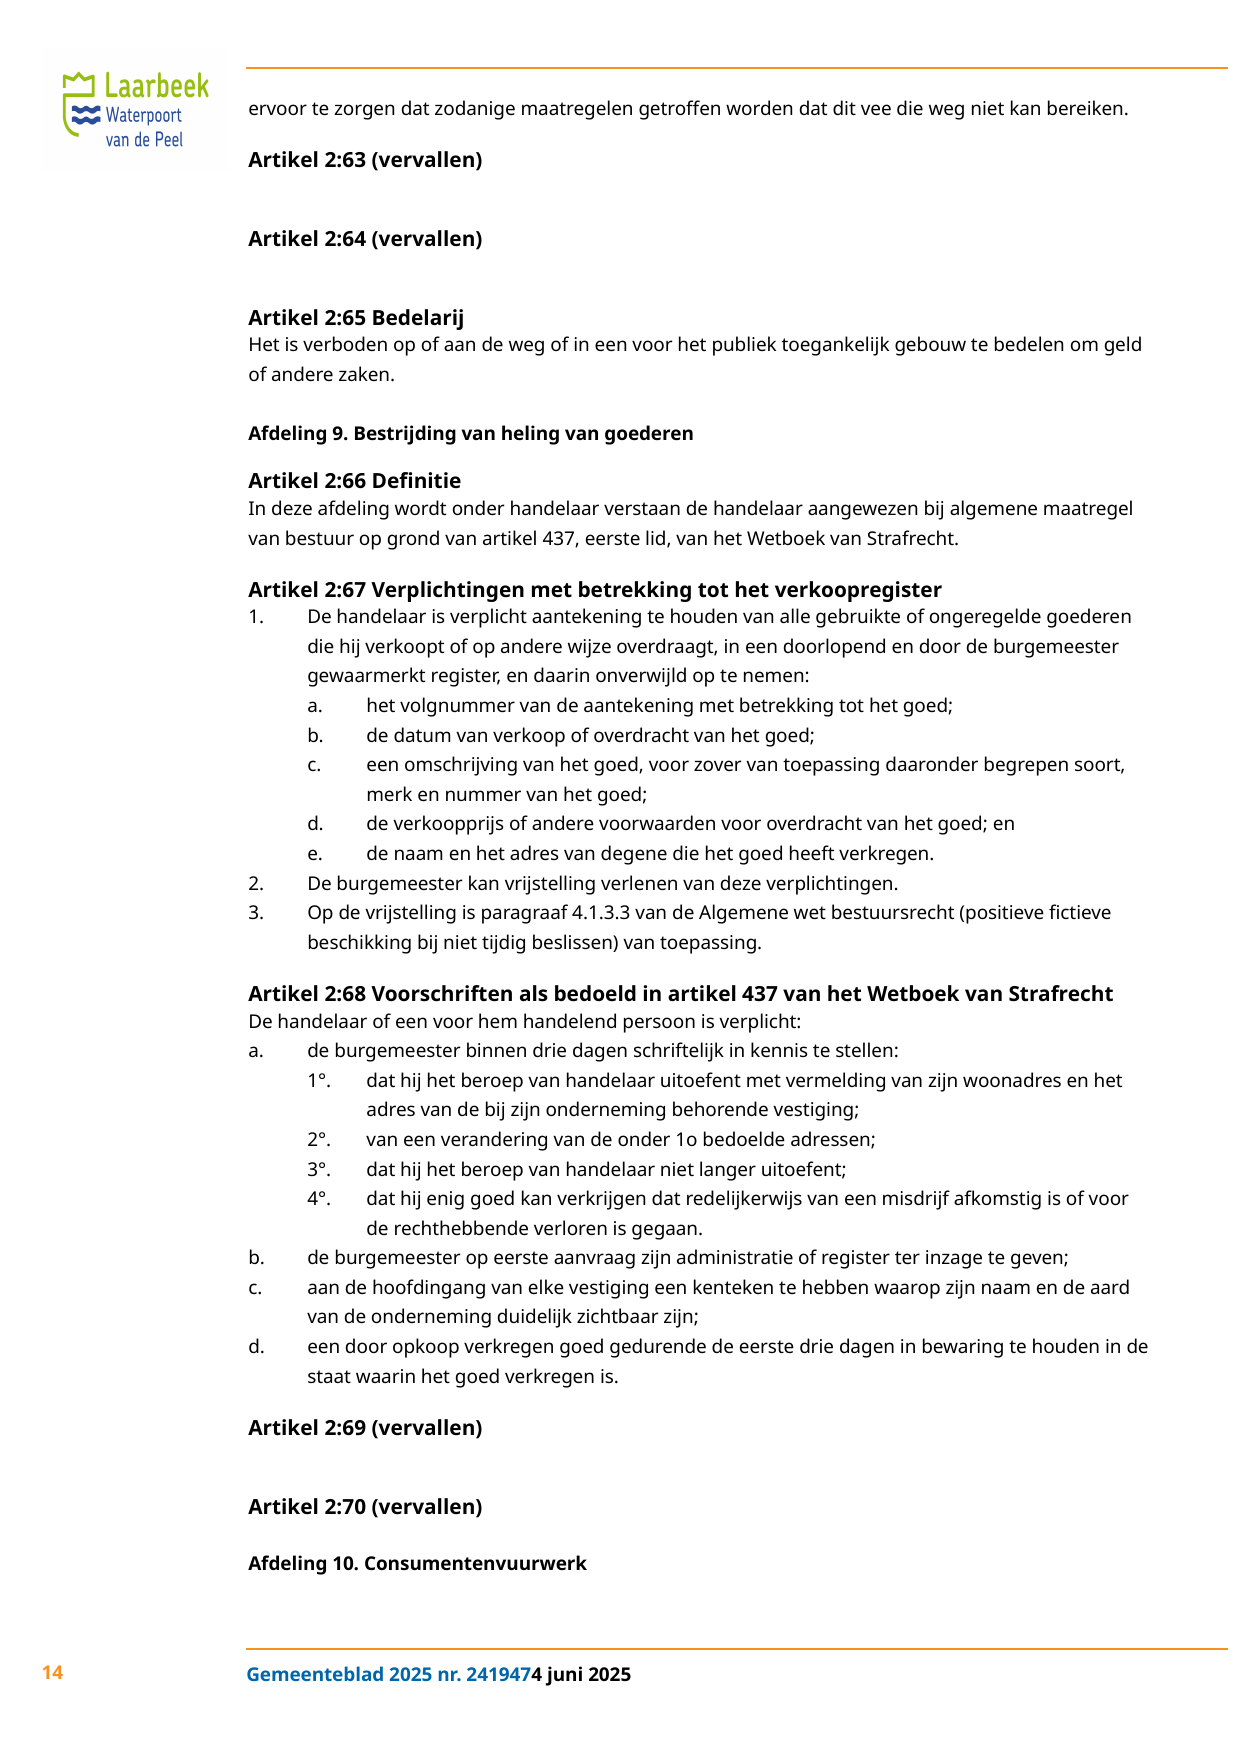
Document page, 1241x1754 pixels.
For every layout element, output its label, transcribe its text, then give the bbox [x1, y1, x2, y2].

list van een verandering van de onder 1o bedoelde adressen; [307, 1126, 1152, 1152]
text Artikel 2:70 (vervallen) [248, 1492, 1152, 1521]
text In deze afdeling wordt onder handelaar verstaan de handelaar aangewezen bij algemene maatregel van bestuur op grond van artikel 437, eerste lid, van het Wetboek van Strafrecht. [248, 495, 1152, 550]
text Artikel 2:63 (vervallen) [248, 145, 1152, 174]
list aan de hoofdingang van elke vestiging een kenteken te hebben waarop zijn naam en de aard van de onderneming duidelijk zichtbaar zijn; [248, 1274, 1152, 1329]
list De handelaar is verplicht aantekening te houden van alle gebruikte of ongeregelde goederen die hij verkoopt of op andere wijze overdraagt, in een doorlopend en door de burgemeester gewaarmerkt register, en daarin onverwijld op te nemen: [248, 603, 1152, 688]
list dat hij enig goed kan verkrijgen dat redelijkerwijs van een misdrijf afkomstig is of voor de rechthebbende verloren is gegaan. [307, 1185, 1152, 1241]
text Artikel 2:68 Voorschriften als bedoeld in artikel 437 van het Wetboek van Strafrecht [248, 979, 1152, 1008]
text Artikel 2:66 Definitie [248, 467, 1152, 495]
list Op de vrijstelling is paragraaf 4.1.3.3 van de Algemene wet bestuursrecht (positieve fictieve beschikking bij niet tijdig beslissen) van toepassing. [248, 899, 1152, 955]
list een door opkoop verkregen goed gedurende de eerste drie dagen in bewaring te houden in de staat waarin het goed verkregen is. [248, 1333, 1152, 1388]
list de naam en het adres van degene die het goed heeft verkregen. [307, 840, 1152, 866]
list De burgemeester kan vrijstelling verlenen van deze verplichtingen. [248, 870, 1152, 896]
list dat hij het beroep van handelaar niet langer uitoefent; [307, 1156, 1152, 1181]
text Artikel 2:67 Verplichtingen met betrekking tot het verkoopregister [248, 575, 1152, 603]
text Afdeling 10. Consumentenvuurwerk [248, 1550, 1152, 1576]
text Artikel 2:69 (vervallen) [248, 1413, 1152, 1442]
picture [41, 47, 231, 172]
list dat hij het beroep van handelaar uitoefent met vermelding van zijn woonadres en het adres van de bij zijn onderneming behorende vestiging; [307, 1067, 1152, 1122]
text Afdeling 9. Bestrijding van heling van goederen [248, 420, 1152, 446]
text De handelaar of een voor hem handelend persoon is verplicht: [248, 1008, 1152, 1033]
text Het is verboden op of aan de weg of in een voor het publiek toegankelijk gebouw te bedelen om geld of andere zaken. [248, 331, 1152, 387]
list de burgemeester binnen drie dagen schriftelijk in kennis te stellen: [248, 1037, 1152, 1063]
list de verkoopprijs of andere voorwaarden voor overdracht van het goed; en [307, 811, 1152, 836]
text ervoor te zorgen dat zodanige maatregelen getroffen worden dat dit vee die weg niet kan bereiken. [248, 95, 1152, 121]
text Artikel 2:65 Bedelarij [248, 303, 1152, 331]
list de burgemeester op eerste aanvraag zijn administratie of register ter inzage te geven; [248, 1244, 1152, 1270]
text Artikel 2:64 (vervallen) [248, 224, 1152, 252]
list de datum van verkoop of overdracht van het goed; [307, 722, 1152, 748]
list het volgnummer van de aantekening met betrekking tot het goed; [307, 692, 1152, 718]
list een omschrijving van het goed, voor zover van toepassing daaronder begrepen soort, merk en nummer van het goed; [307, 751, 1152, 807]
